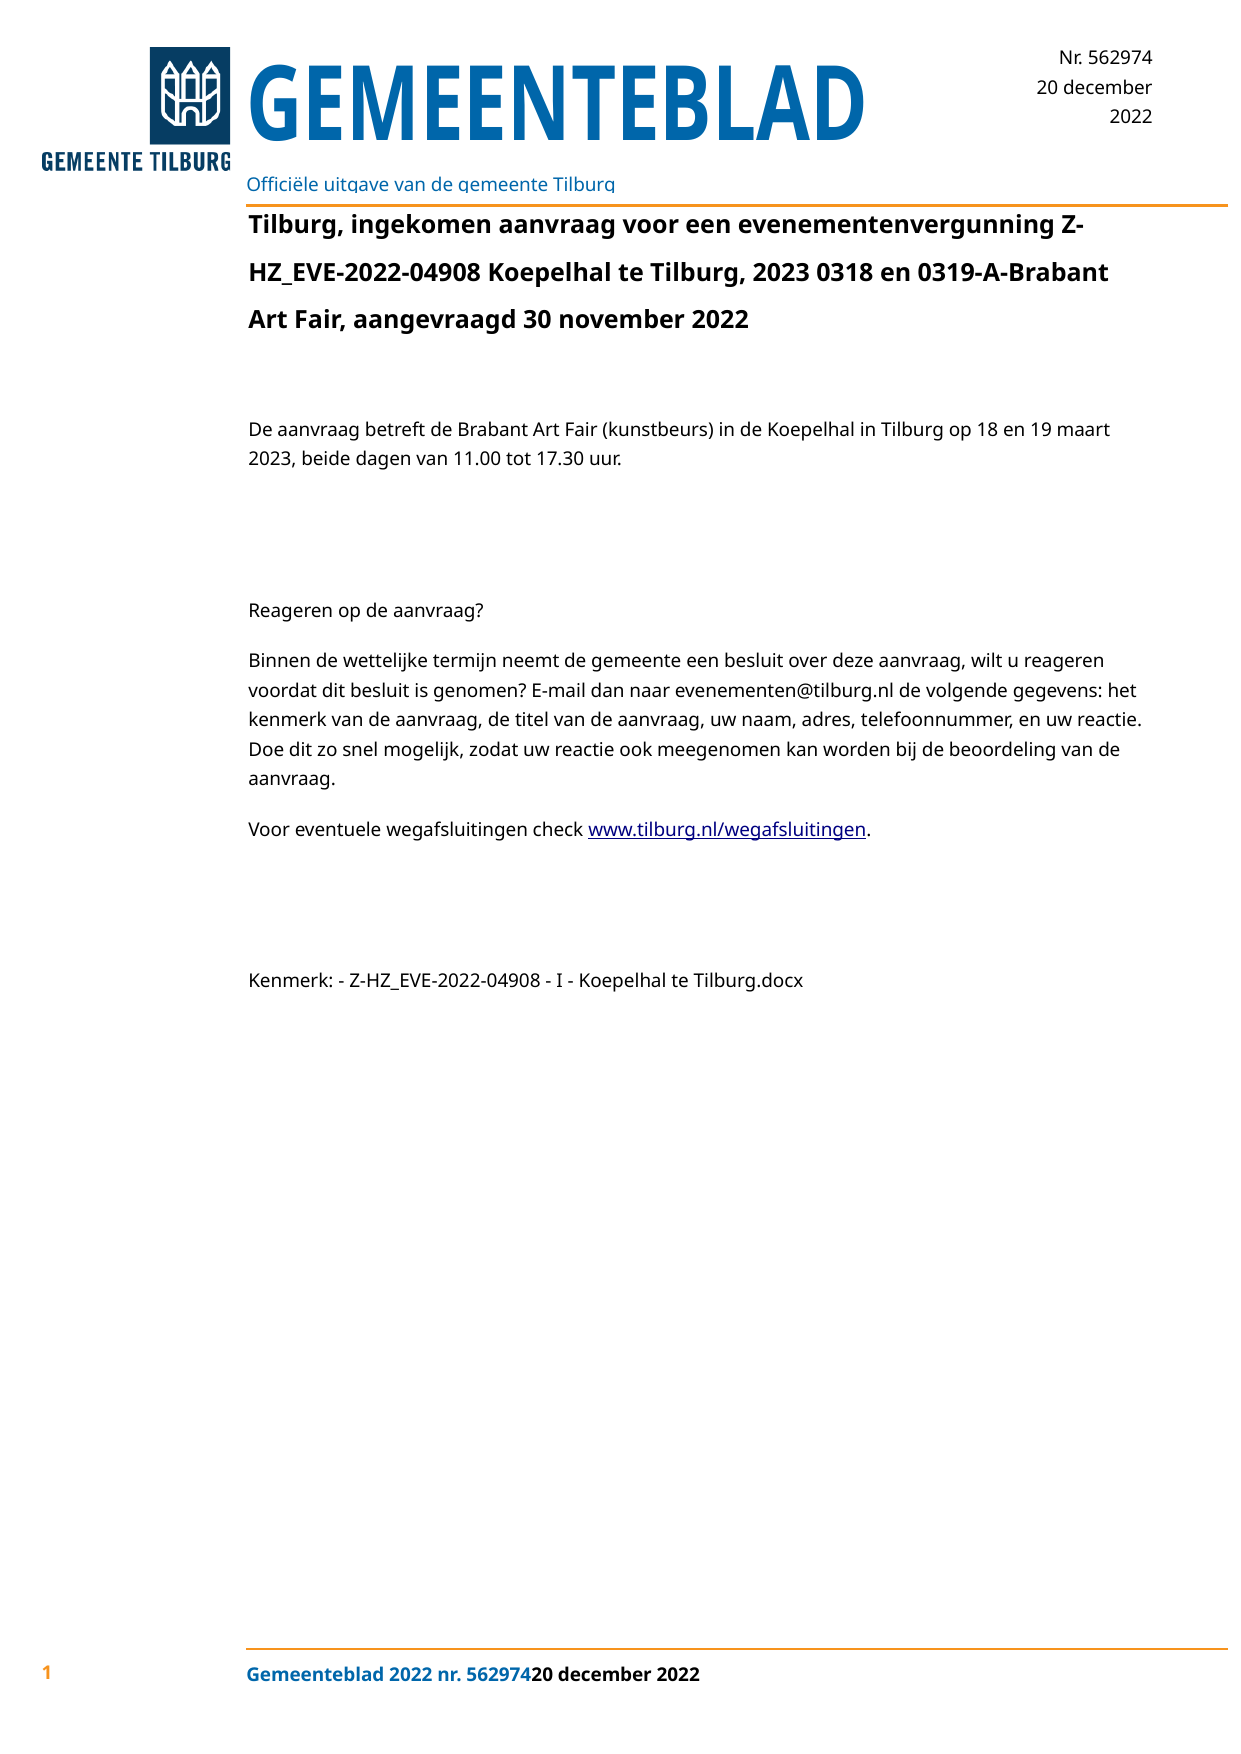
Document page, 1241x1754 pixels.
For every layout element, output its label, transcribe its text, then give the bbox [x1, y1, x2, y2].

text Binnen de wettelijke termijn neemt de gemeente een besluit over deze aanvraag, wilt u reageren voordat dit besluit is genomen? E-mail dan naar evenementen@tilburg.nl de volgende gegevens: het kenmerk van de aanvraag, de titel van de aanvraag, uw naam, adres, telefoonnummer, en uw reactie. Doe dit zo snel mogelijk, zodat uw reactie ook meegenomen kan worden bij de beoordeling van de aanvraag. [248, 647, 1152, 791]
text Reageren op de aanvraag? [248, 597, 1152, 622]
picture [41, 47, 231, 172]
text Kenmerk: - Z-HZ_EVE-2022-04908 - I - Koepelhal te Tilburg.docx [248, 967, 1152, 993]
text Tilburg, ingekomen aanvraag voor een evenementenvergunning Z-HZ_EVE-2022-04908 Koepelhal te Tilburg, 2023 0318 en 0319-A-Brabant Art Fair, aangevraagd 30 november 2022 [248, 207, 1152, 336]
text De aanvraag betreft de Brabant Art Fair (kunstbeurs) in de Koepelhal in Tilburg op 18 en 19 maart 2023, beide dagen van 11.00 tot 17.30 uur. [248, 416, 1152, 471]
text Voor eventuele wegafsluitingen check www.tilburg.nl/wegafsluitingen. [248, 816, 1152, 842]
